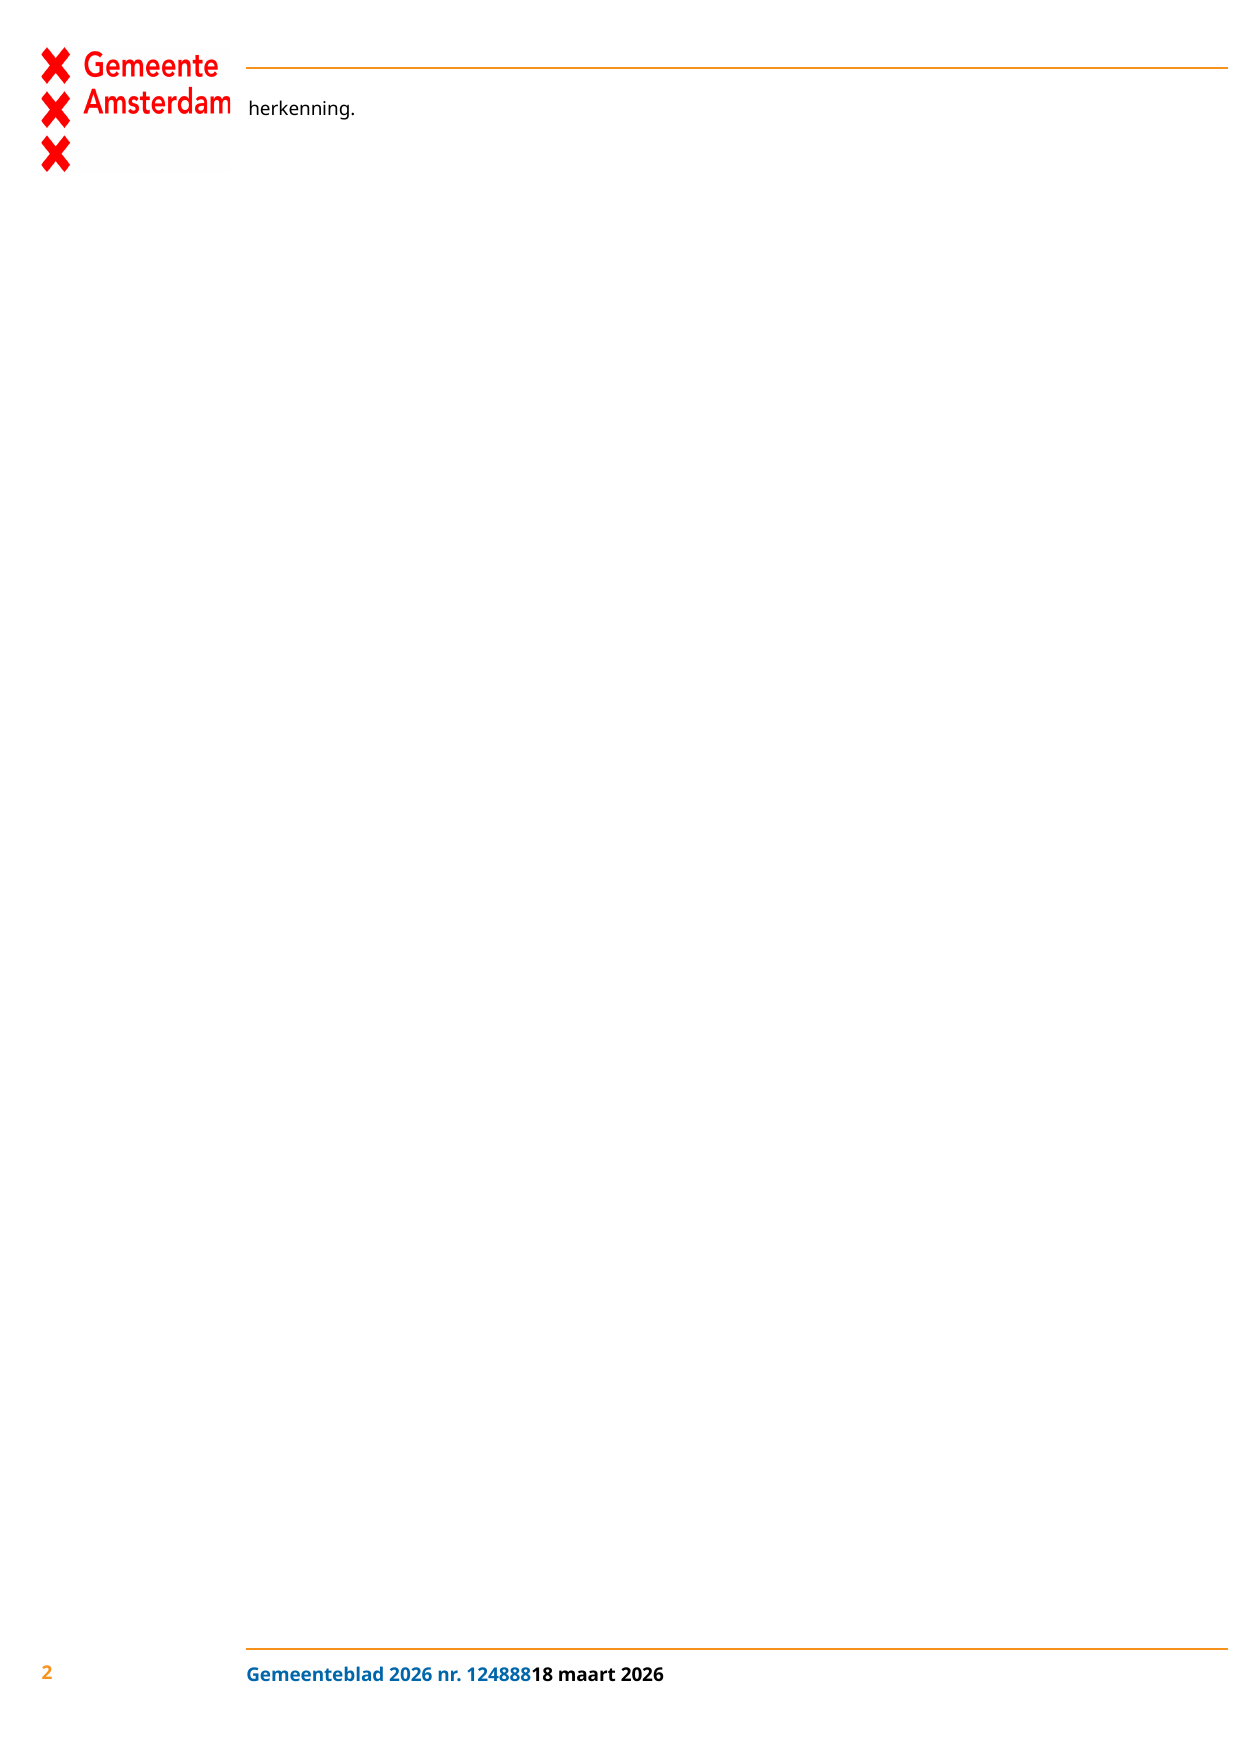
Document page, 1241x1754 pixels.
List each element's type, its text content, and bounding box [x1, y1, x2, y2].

picture [41, 47, 231, 172]
text herkenning. [248, 95, 1152, 121]
